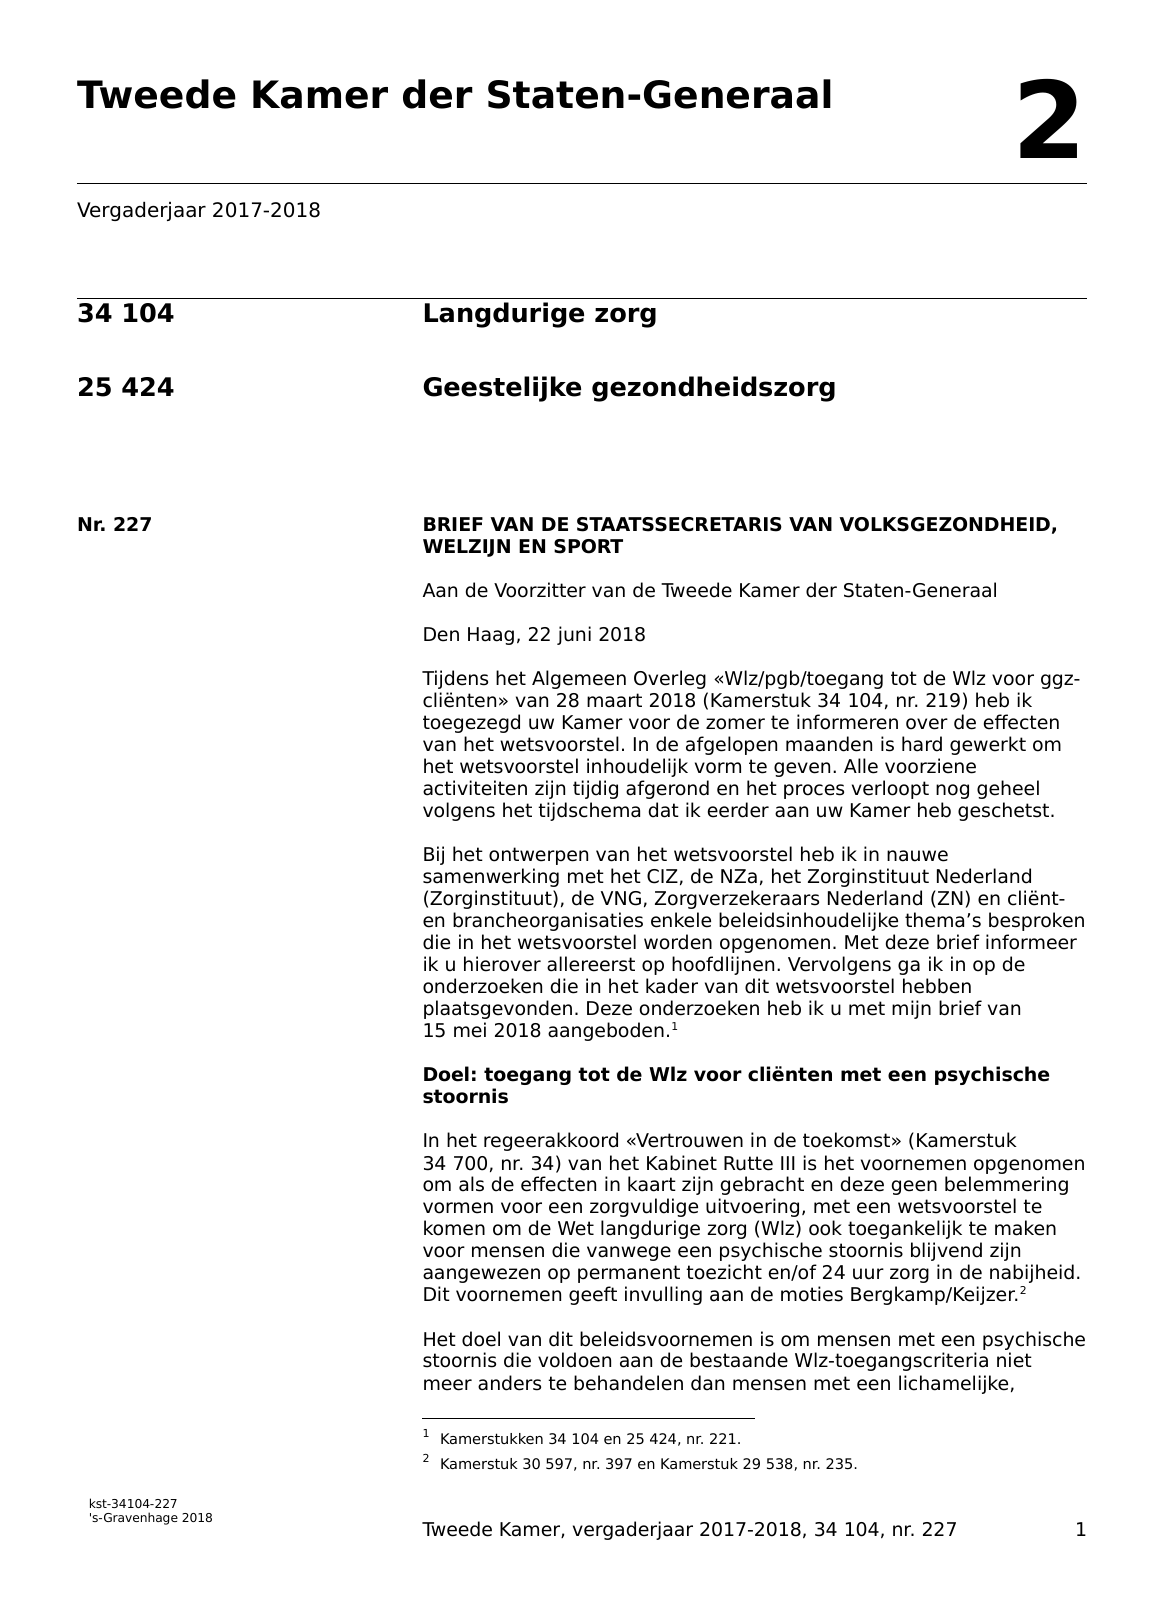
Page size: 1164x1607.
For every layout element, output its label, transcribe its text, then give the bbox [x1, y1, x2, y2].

subtitle 25 424 Geestelijke gezondheidszorg [77, 373, 1087, 403]
table_header 2 [886, 59, 1087, 183]
subtitle 34 104 Langdurige zorg [77, 299, 1087, 329]
text kst-34104-227 [88, 1497, 323, 1511]
subtitle Nr. 227 BRIEF VAN DE STAATSSECRETARIS VAN VOLKSGEZONDHEID, WELZIJN EN SPORT [77, 514, 1087, 558]
text Bij het ontwerpen van het wetsvoorstel heb ik in nauwe samenwerking met het CIZ, de NZa, het Zorginstituut Nederland (Zorginstituut), de VNG, Zorgverzekeraars Nederland (ZN) en cliënt- en brancheorganisaties enkele beleidsinhoudelijke thema’s besproken die in het wetsvoorstel worden opgenomen. Met deze brief informeer ik u hierover allereerst op hoofdlijnen. Vervolgens ga ik in op de onderzoeken die in het kader van dit wetsvoorstel hebben plaatsgevonden. Deze onderzoeken heb ik u met mijn brief van 15 mei 2018 aangeboden. [422, 844, 1087, 1042]
text Het doel van dit beleidsvoornemen is om mensen met een psychische stoornis die voldoen aan de bestaande Wlz-toegangscriteria niet meer anders te behandelen dan mensen met een lichamelijke, [422, 1328, 1087, 1394]
text Tijdens het Algemeen Overleg «Wlz/pgb/toegang tot de Wlz voor ggz-cliënten» van 28 maart 2018 (Kamerstuk 34 104, nr. 219) heb ik toegezegd uw Kamer voor de zomer te informeren over de effecten van het wetsvoorstel. In de afgelopen maanden is hard gewerkt om het wetsvoorstel inhoudelijk vorm te geven. Alle voorziene activiteiten zijn tijdig afgerond en het proces verloopt nog geheel volgens het tijdschema dat ik eerder aan uw Kamer heb geschetst. [422, 668, 1087, 822]
table_cell Vergaderjaar 2017-2018 [77, 184, 1087, 298]
text Kamerstuk 30 597, nr. 397 en Kamerstuk 29 538, nr. 235. [422, 1452, 1087, 1474]
table_header Tweede Kamer der Staten-Generaal [77, 59, 886, 183]
text Aan de Voorzitter van de Tweede Kamer der Staten-Generaal [422, 580, 1087, 602]
text 's-Gravenhage 2018 [88, 1511, 323, 1525]
text Kamerstukken 34 104 en 25 424, nr. 221. [422, 1427, 1087, 1449]
text Den Haag, 22 juni 2018 [422, 624, 1087, 646]
subtitle Doel: toegang tot de Wlz voor cliënten met een psychische stoornis [422, 1064, 1087, 1108]
text In het regeerakkoord «Vertrouwen in de toekomst» (Kamerstuk 34 700, nr. 34) van het Kabinet Rutte III is het voornemen opgenomen om als de effecten in kaart zijn gebracht en deze geen belemmering vormen voor een zorgvuldige uitvoering, met een wetsvoorstel te komen om de Wet langdurige zorg (Wlz) ook toegankelijk te maken voor mensen die vanwege een psychische stoornis blijvend zijn aangewezen op permanent toezicht en/of 24 uur zorg in de nabijheid. Dit voornemen geeft invulling aan de moties Bergkamp/Keijzer. [422, 1130, 1087, 1306]
